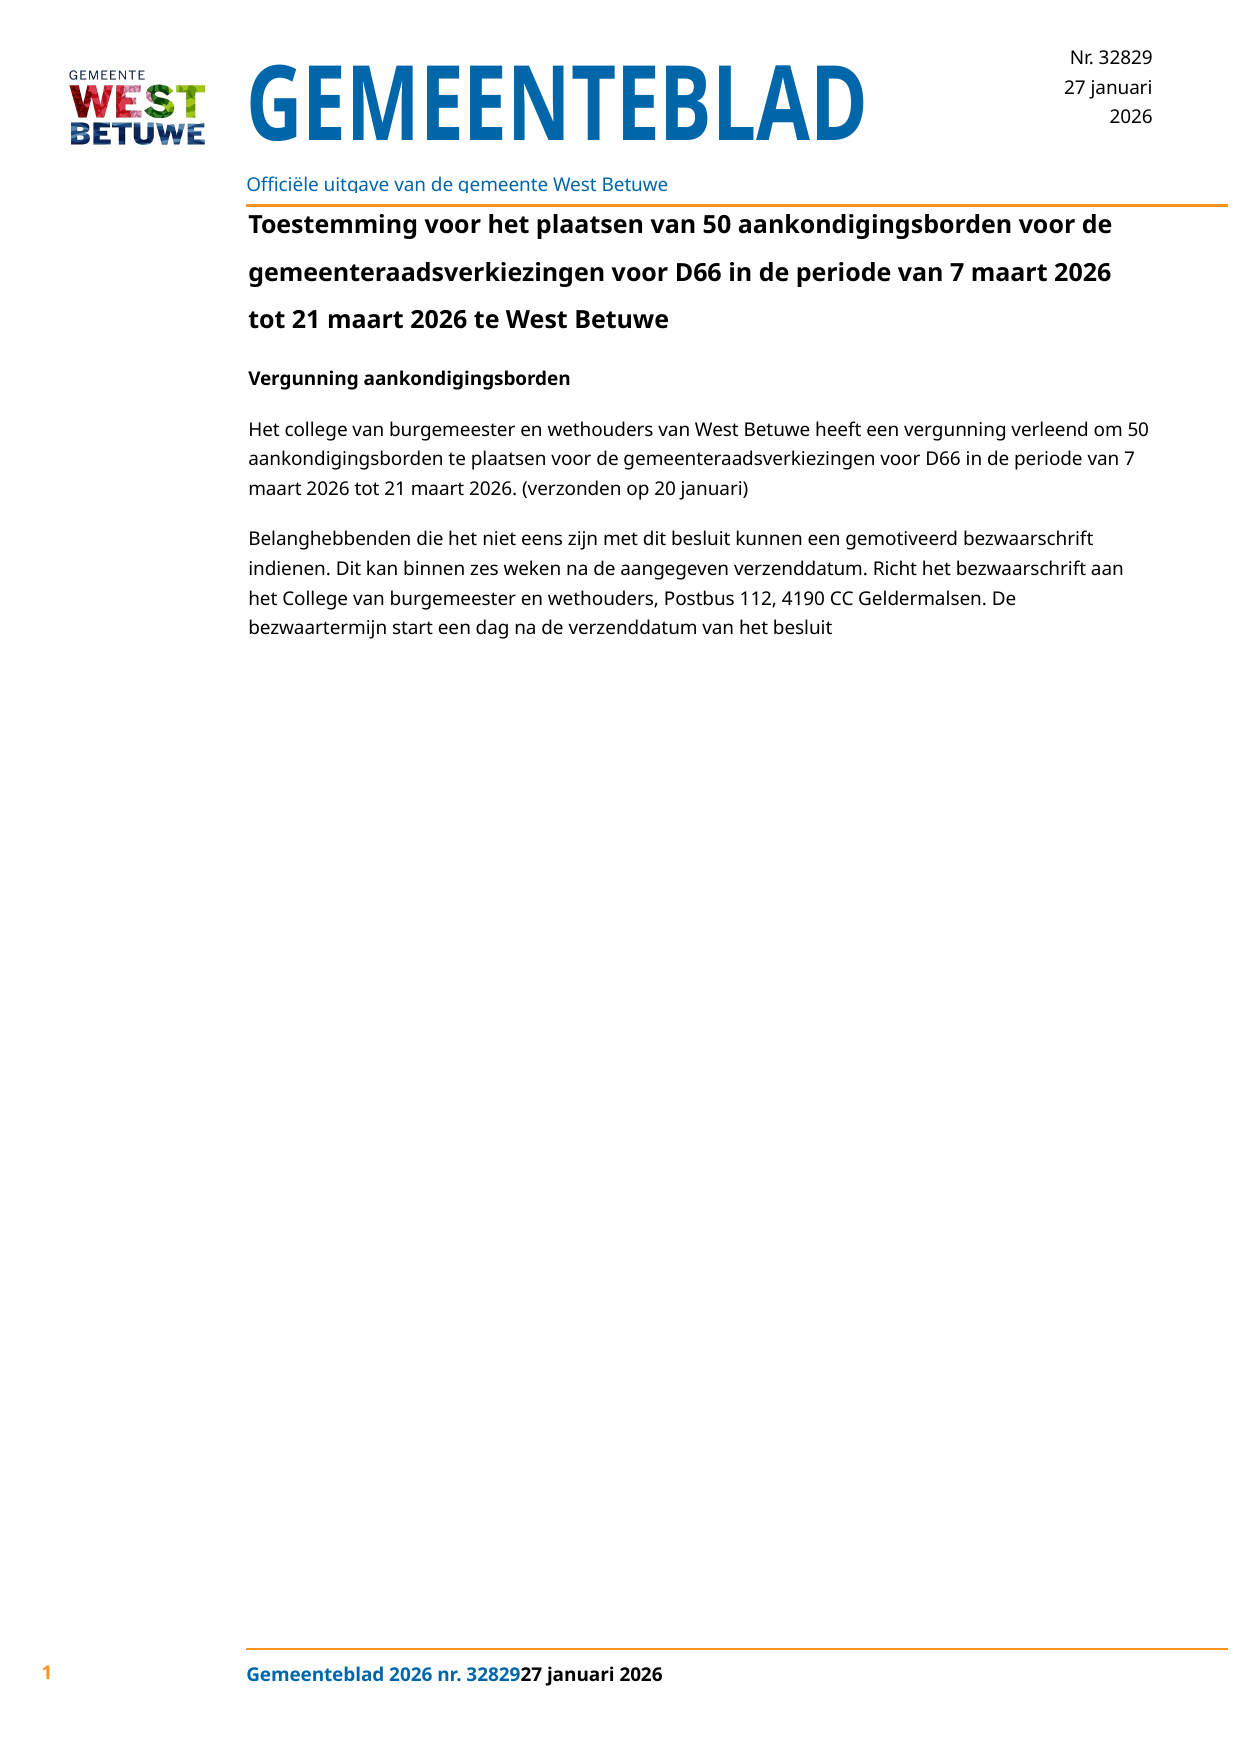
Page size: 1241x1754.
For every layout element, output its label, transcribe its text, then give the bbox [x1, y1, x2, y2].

picture [41, 47, 231, 172]
text Het college van burgemeester en wethouders van West Betuwe heeft een vergunning verleend om 50 aankondigingsborden te plaatsen voor de gemeenteraadsverkiezingen voor D66 in de periode van 7 maart 2026 tot 21 maart 2026. (verzonden op 20 januari) [248, 416, 1152, 501]
text Toestemming voor het plaatsen van 50 aankondigingsborden voor de gemeenteraadsverkiezingen voor D66 in de periode van 7 maart 2026 tot 21 maart 2026 te West Betuwe [248, 207, 1152, 336]
text Belanghebbenden die het niet eens zijn met dit besluit kunnen een gemotiveerd bezwaarschrift indienen. Dit kan binnen zes weken na de aangegeven verzenddatum. Richt het bezwaarschrift aan het College van burgemeester en wethouders, Postbus 112, 4190 CC Geldermalsen. De bezwaartermijn start een dag na de verzenddatum van het besluit [248, 526, 1152, 640]
text Vergunning aankondigingsborden [248, 366, 1152, 391]
